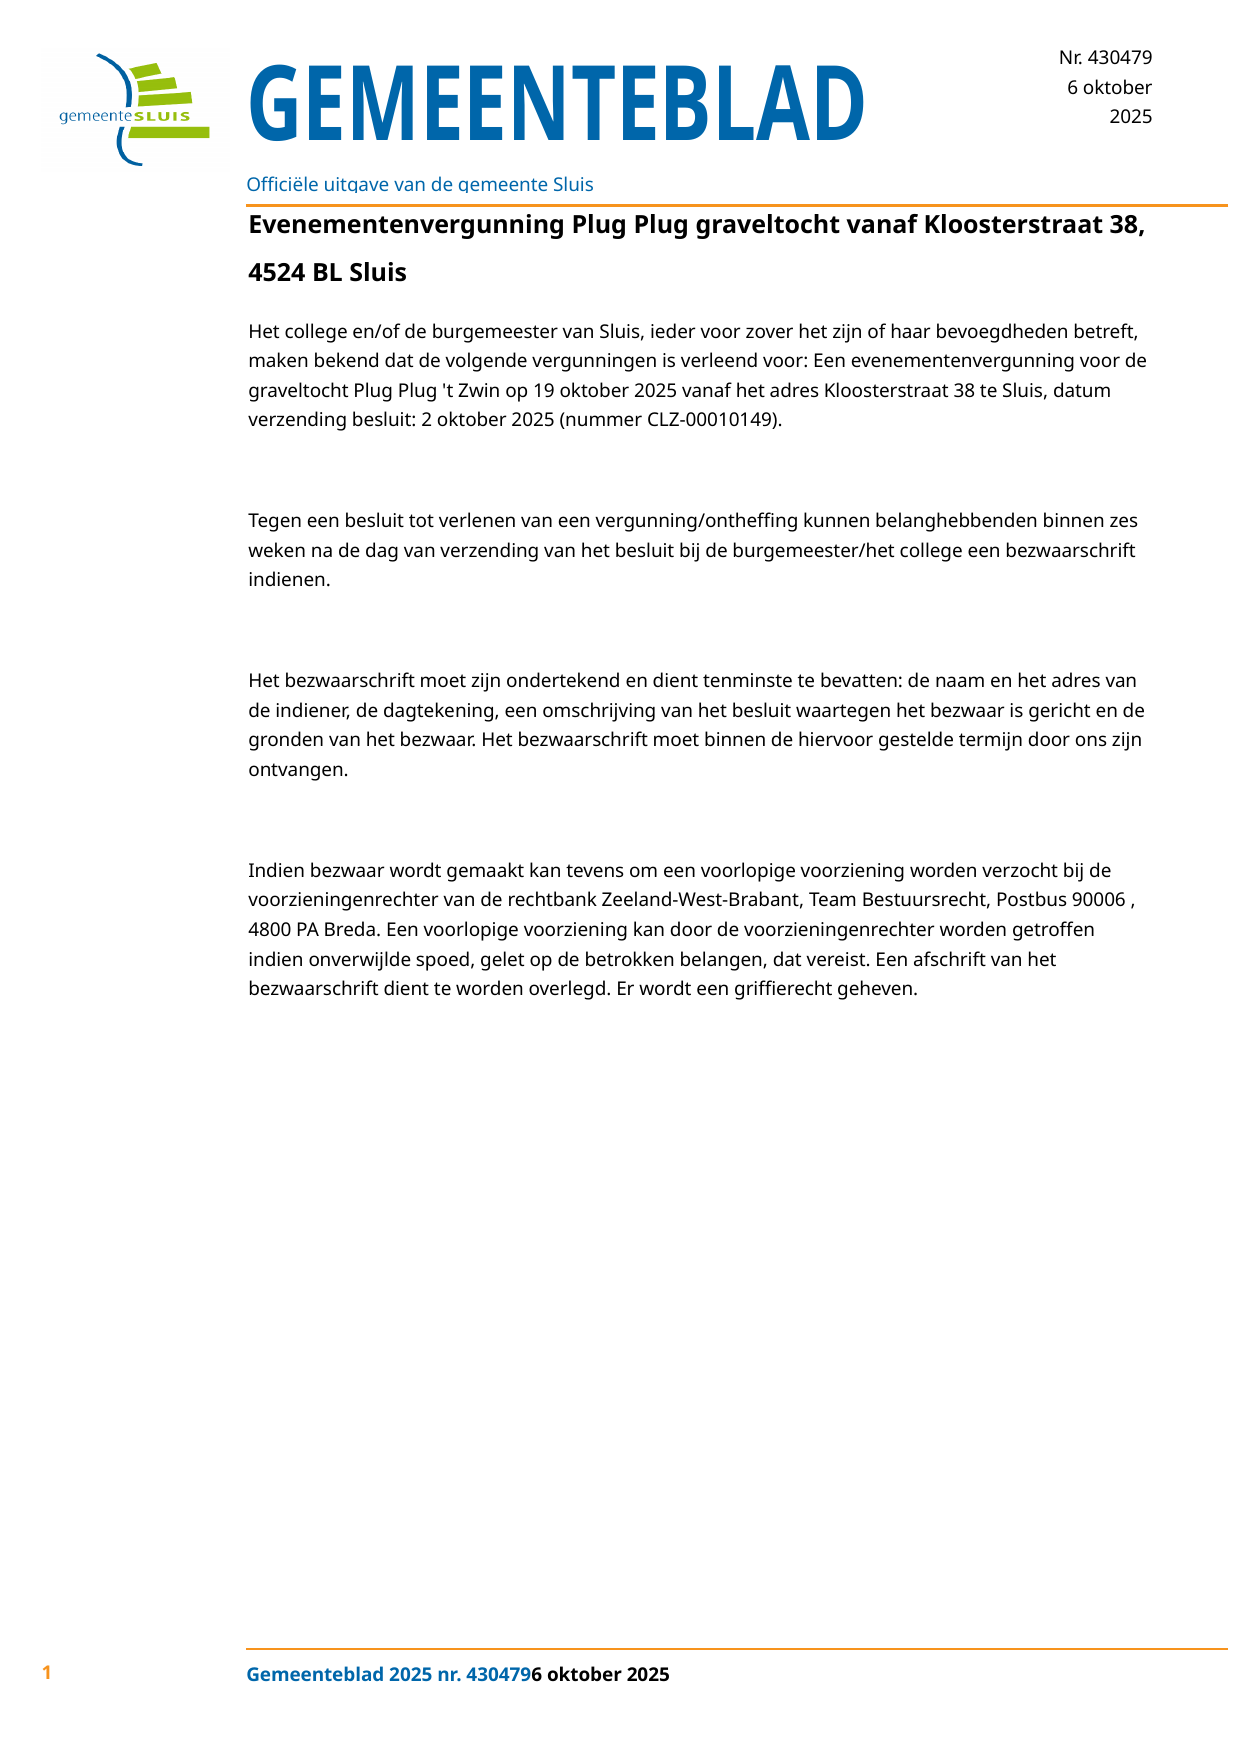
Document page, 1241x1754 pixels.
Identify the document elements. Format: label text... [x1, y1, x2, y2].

text Tegen een besluit tot verlenen van een vergunning/ontheffing kunnen belanghebbenden binnen zes weken na de dag van verzending van het besluit bij de burgemeester/het college een bezwaarschrift indienen. [248, 507, 1152, 592]
picture [41, 47, 231, 172]
text Indien bezwaar wordt gemaakt kan tevens om een voorlopige voorziening worden verzocht bij de voorzieningenrechter van de rechtbank Zeeland-West-Brabant, Team Bestuursrecht, Postbus 90006 , 4800 PA Breda. Een voorlopige voorziening kan door de voorzieningenrechter worden getroffen indien onverwijlde spoed, gelet op de betrokken belangen, dat vereist. Een afschrift van het bezwaarschrift dient te worden overlegd. Er wordt een griffierecht geheven. [248, 857, 1152, 1001]
text Het bezwaarschrift moet zijn ondertekend en dient tenminste te bevatten: de naam en het adres van de indiener, de dagtekening, een omschrijving van het besluit waartegen het bezwaar is gericht en de gronden van het bezwaar. Het bezwaarschrift moet binnen de hiervoor gestelde termijn door ons zijn ontvangen. [248, 667, 1152, 782]
text Het college en/of de burgemeester van Sluis, ieder voor zover het zijn of haar bevoegdheden betreft, maken bekend dat de volgende vergunningen is verleend voor: Een evenementenvergunning voor de graveltocht Plug Plug 't Zwin op 19 oktober 2025 vanaf het adres Kloosterstraat 38 te Sluis, datum verzending besluit: 2 oktober 2025 (nummer CLZ-00010149). [248, 318, 1152, 432]
text Evenementenvergunning Plug Plug graveltocht vanaf Kloosterstraat 38, 4524 BL Sluis [248, 207, 1152, 288]
